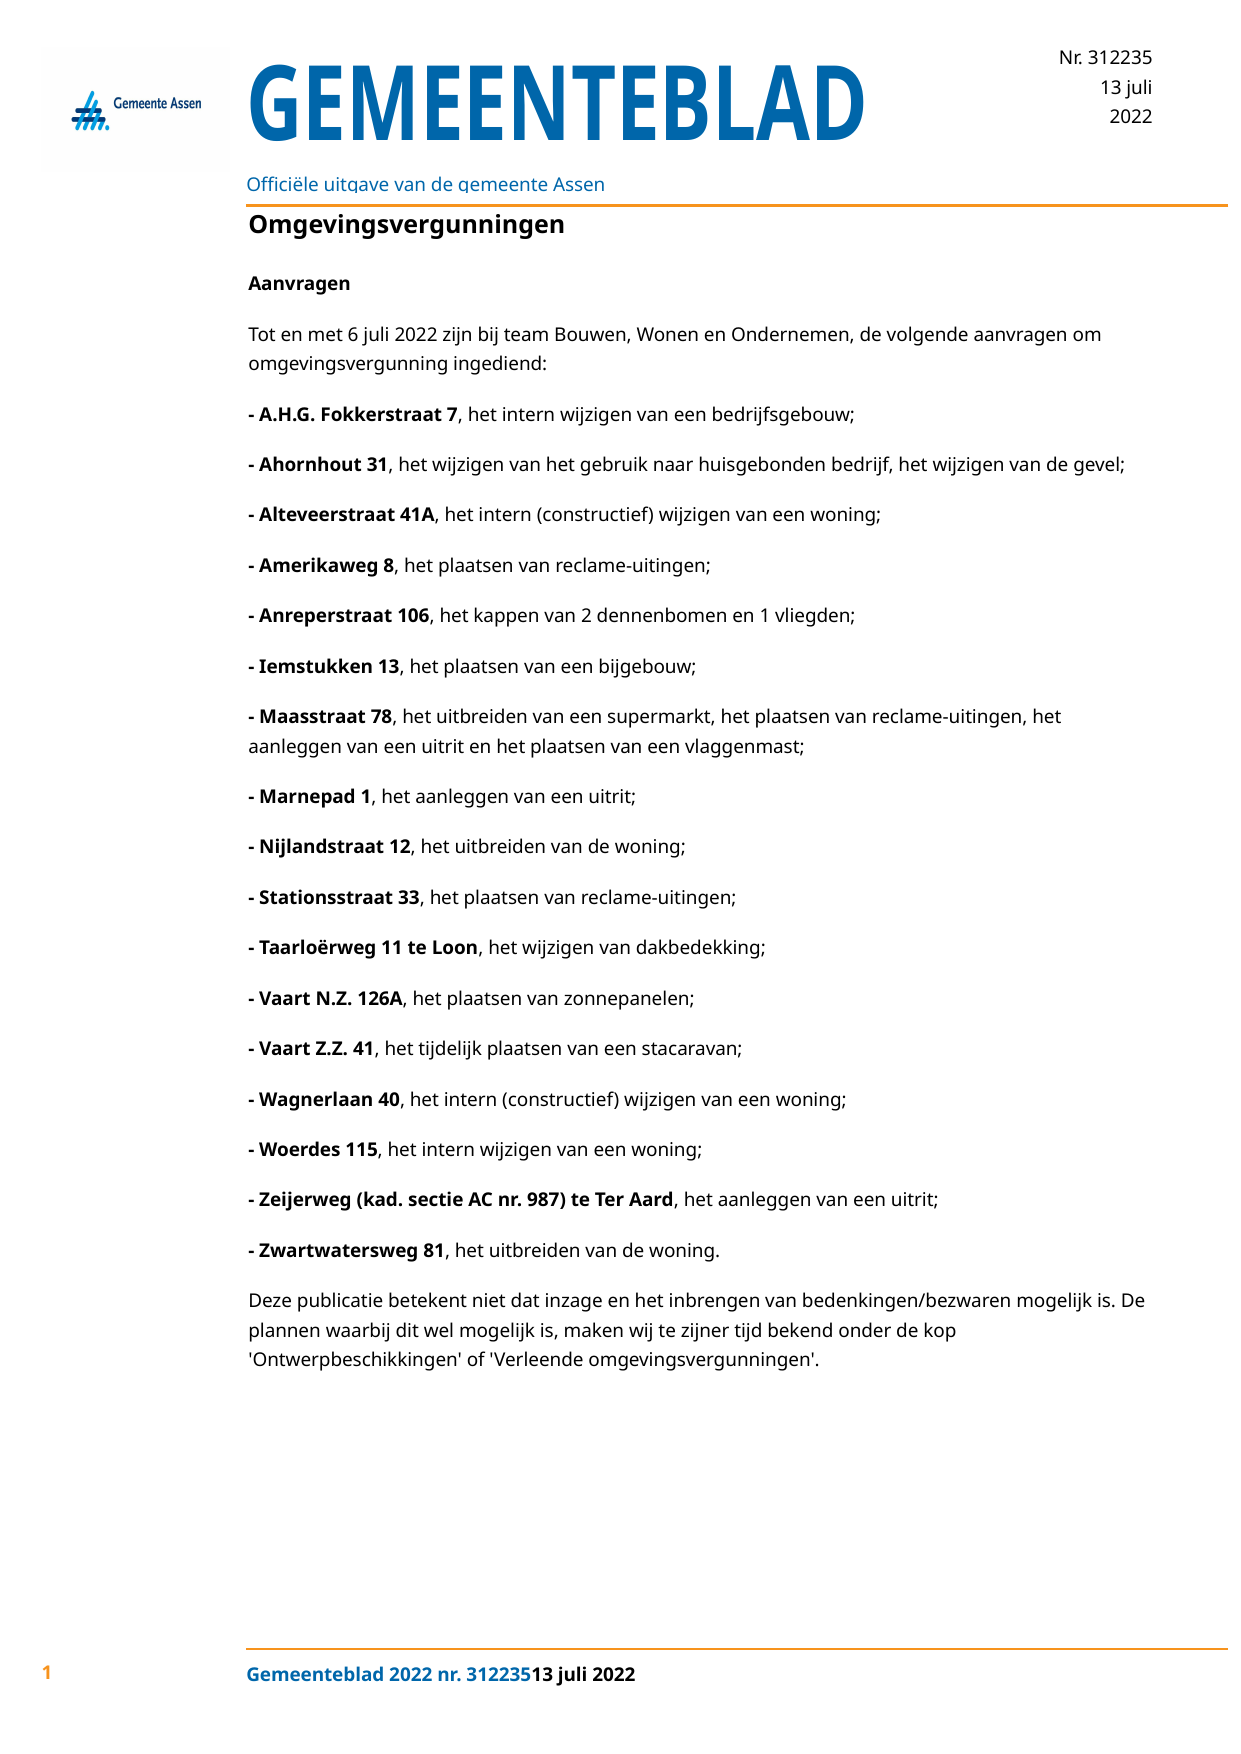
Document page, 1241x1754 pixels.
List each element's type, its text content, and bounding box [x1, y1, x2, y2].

text - Zeijerweg (kad. sectie AC nr. 987) te Ter Aard, het aanleggen van een uitrit; [248, 1187, 1152, 1212]
text - Amerikaweg 8, het plaatsen van reclame-uitingen; [248, 552, 1152, 578]
text - Iemstukken 13, het plaatsen van een bijgebouw; [248, 653, 1152, 678]
text Deze publicatie betekent niet dat inzage en het inbrengen van bedenkingen/bezwaren mogelijk is. De plannen waarbij dit wel mogelijk is, maken wij te zijner tijd bekend onder de kop 'Ontwerpbeschikkingen' of 'Verleende omgevingsvergunningen'. [248, 1287, 1152, 1372]
text - Zwartwatersweg 81, het uitbreiden van de woning. [248, 1237, 1152, 1263]
text - Maasstraat 78, het uitbreiden van een supermarkt, het plaatsen van reclame-uitingen, het aanleggen van een uitrit en het plaatsen van een vlaggenmast; [248, 703, 1152, 758]
text - Stationsstraat 33, het plaatsen van reclame-uitingen; [248, 884, 1152, 910]
text Omgevingsvergunningen [248, 207, 1152, 241]
text - Alteveerstraat 41A, het intern (constructief) wijzigen van een woning; [248, 502, 1152, 527]
text - Vaart Z.Z. 41, het tijdelijk plaatsen van een stacaravan; [248, 1035, 1152, 1061]
text Aanvragen [248, 270, 1152, 296]
text - Woerdes 115, het intern wijzigen van een woning; [248, 1136, 1152, 1162]
text - Anreperstraat 106, het kappen van 2 dennenbomen en 1 vliegden; [248, 602, 1152, 628]
text Tot en met 6 juli 2022 zijn bij team Bouwen, Wonen en Ondernemen, de volgende aanvragen om omgevingsvergunning ingediend: [248, 321, 1152, 376]
text - Marnepad 1, het aanleggen van een uitrit; [248, 783, 1152, 809]
picture [41, 47, 231, 172]
text - Wagnerlaan 40, het intern (constructief) wijzigen van een woning; [248, 1086, 1152, 1111]
text - Nijlandstraat 12, het uitbreiden van de woning; [248, 834, 1152, 859]
text - Vaart N.Z. 126A, het plaatsen van zonnepanelen; [248, 985, 1152, 1011]
text - Ahornhout 31, het wijzigen van het gebruik naar huisgebonden bedrijf, het wijzigen van de gevel; [248, 451, 1152, 477]
text - A.H.G. Fokkerstraat 7, het intern wijzigen van een bedrijfsgebouw; [248, 401, 1152, 426]
text - Taarloërweg 11 te Loon, het wijzigen van dakbedekking; [248, 934, 1152, 960]
